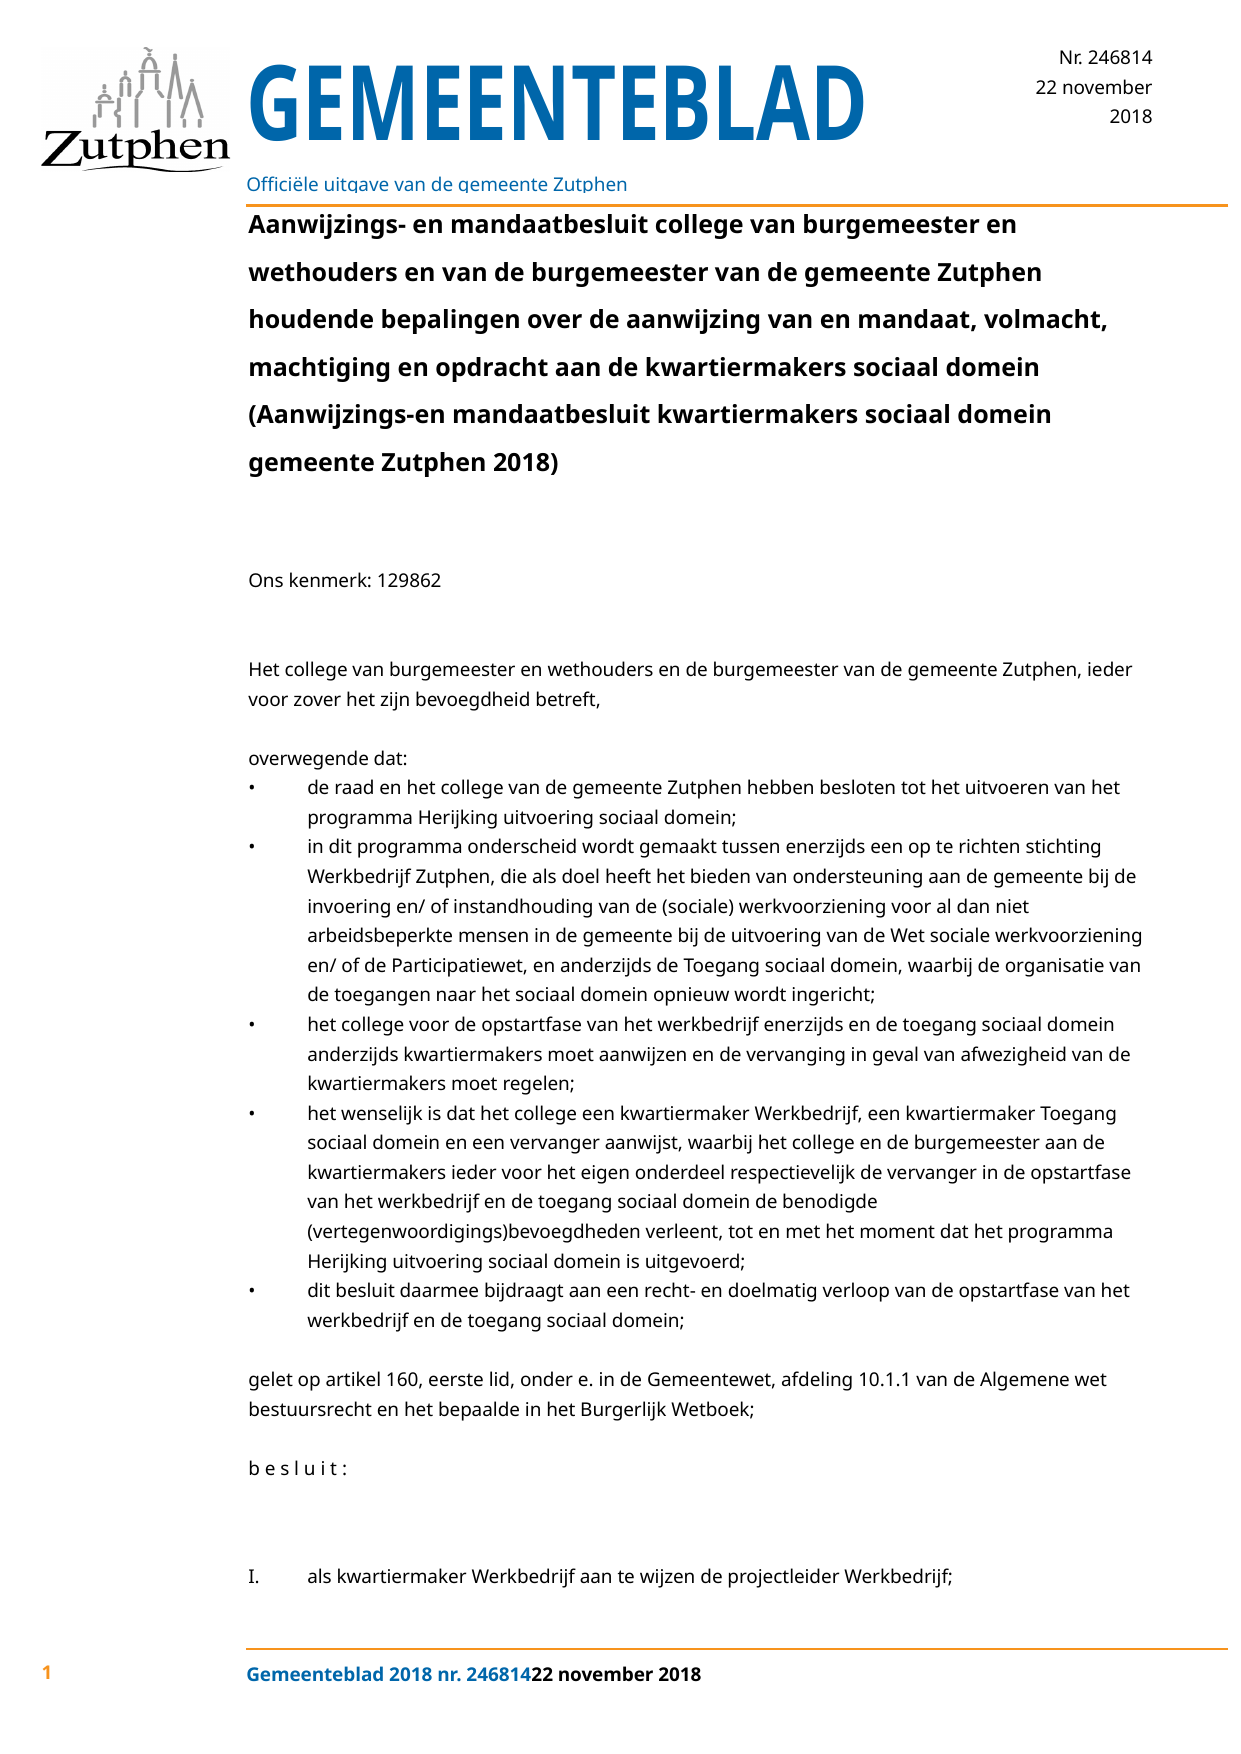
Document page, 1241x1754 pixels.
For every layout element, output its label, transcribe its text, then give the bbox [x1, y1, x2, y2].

text Aanwijzings- en mandaatbesluit college van burgemeester en wethouders en van de burgemeester van de gemeente Zutphen houdende bepalingen over de aanwijzing van en mandaat, volmacht, machtiging en opdracht aan de kwartiermakers sociaal domein (Aanwijzings-en mandaatbesluit kwartiermakers sociaal domein gemeente Zutphen 2018) [248, 207, 1152, 479]
text b e s l u i t : [248, 1455, 1152, 1481]
list dit besluit daarmee bijdraagt aan een recht- en doelmatig verloop van de opstartfase van het werkbedrijf en de toegang sociaal domein; [248, 1277, 1152, 1333]
list de raad en het college van de gemeente Zutphen hebben besloten tot het uitvoeren van het programma Herijking uitvoering sociaal domein; [248, 774, 1152, 830]
list in dit programma onderscheid wordt gemaakt tussen enerzijds een op te richten stichting Werkbedrijf Zutphen, die als doel heeft het bieden van ondersteuning aan de gemeente bij de invoering en/ of instandhouding van de (sociale) werkvoorziening voor al dan niet arbeidsbeperkte mensen in de gemeente bij de uitvoering van de Wet sociale werkvoorziening en/ of de Participatiewet, en anderzijds de Toegang sociaal domein, waarbij de organisatie van de toegangen naar het sociaal domein opnieuw wordt ingericht; [248, 834, 1152, 1007]
text Het college van burgemeester en wethouders en de burgemeester van de gemeente Zutphen, ieder voor zover het zijn bevoegdheid betreft, [248, 656, 1152, 712]
text gelet op artikel 160, eerste lid, onder e. in de Gemeentewet, afdeling 10.1.1 van de Algemene wet bestuursrecht en het bepaalde in het Burgerlijk Wetboek; [248, 1366, 1152, 1422]
picture [41, 47, 231, 172]
text overwegende dat: [248, 745, 1152, 771]
list het college voor de opstartfase van het werkbedrijf enerzijds en de toegang sociaal domein anderzijds kwartiermakers moet aanwijzen en de vervanging in geval van afwezigheid van de kwartiermakers moet regelen; [248, 1011, 1152, 1096]
list als kwartiermaker Werkbedrijf aan te wijzen de projectleider Werkbedrijf; [248, 1563, 1152, 1589]
text Ons kenmerk: 129862 [248, 567, 1152, 593]
list het wenselijk is dat het college een kwartiermaker Werkbedrijf, een kwartiermaker Toegang sociaal domein en een vervanger aanwijst, waarbij het college en de burgemeester aan de kwartiermakers ieder voor het eigen onderdeel respectievelijk de vervanger in de opstartfase van het werkbedrijf en de toegang sociaal domein de benodigde (vertegenwoordigings)bevoegdheden verleent, tot en met het moment dat het programma Herijking uitvoering sociaal domein is uitgevoerd; [248, 1100, 1152, 1274]
